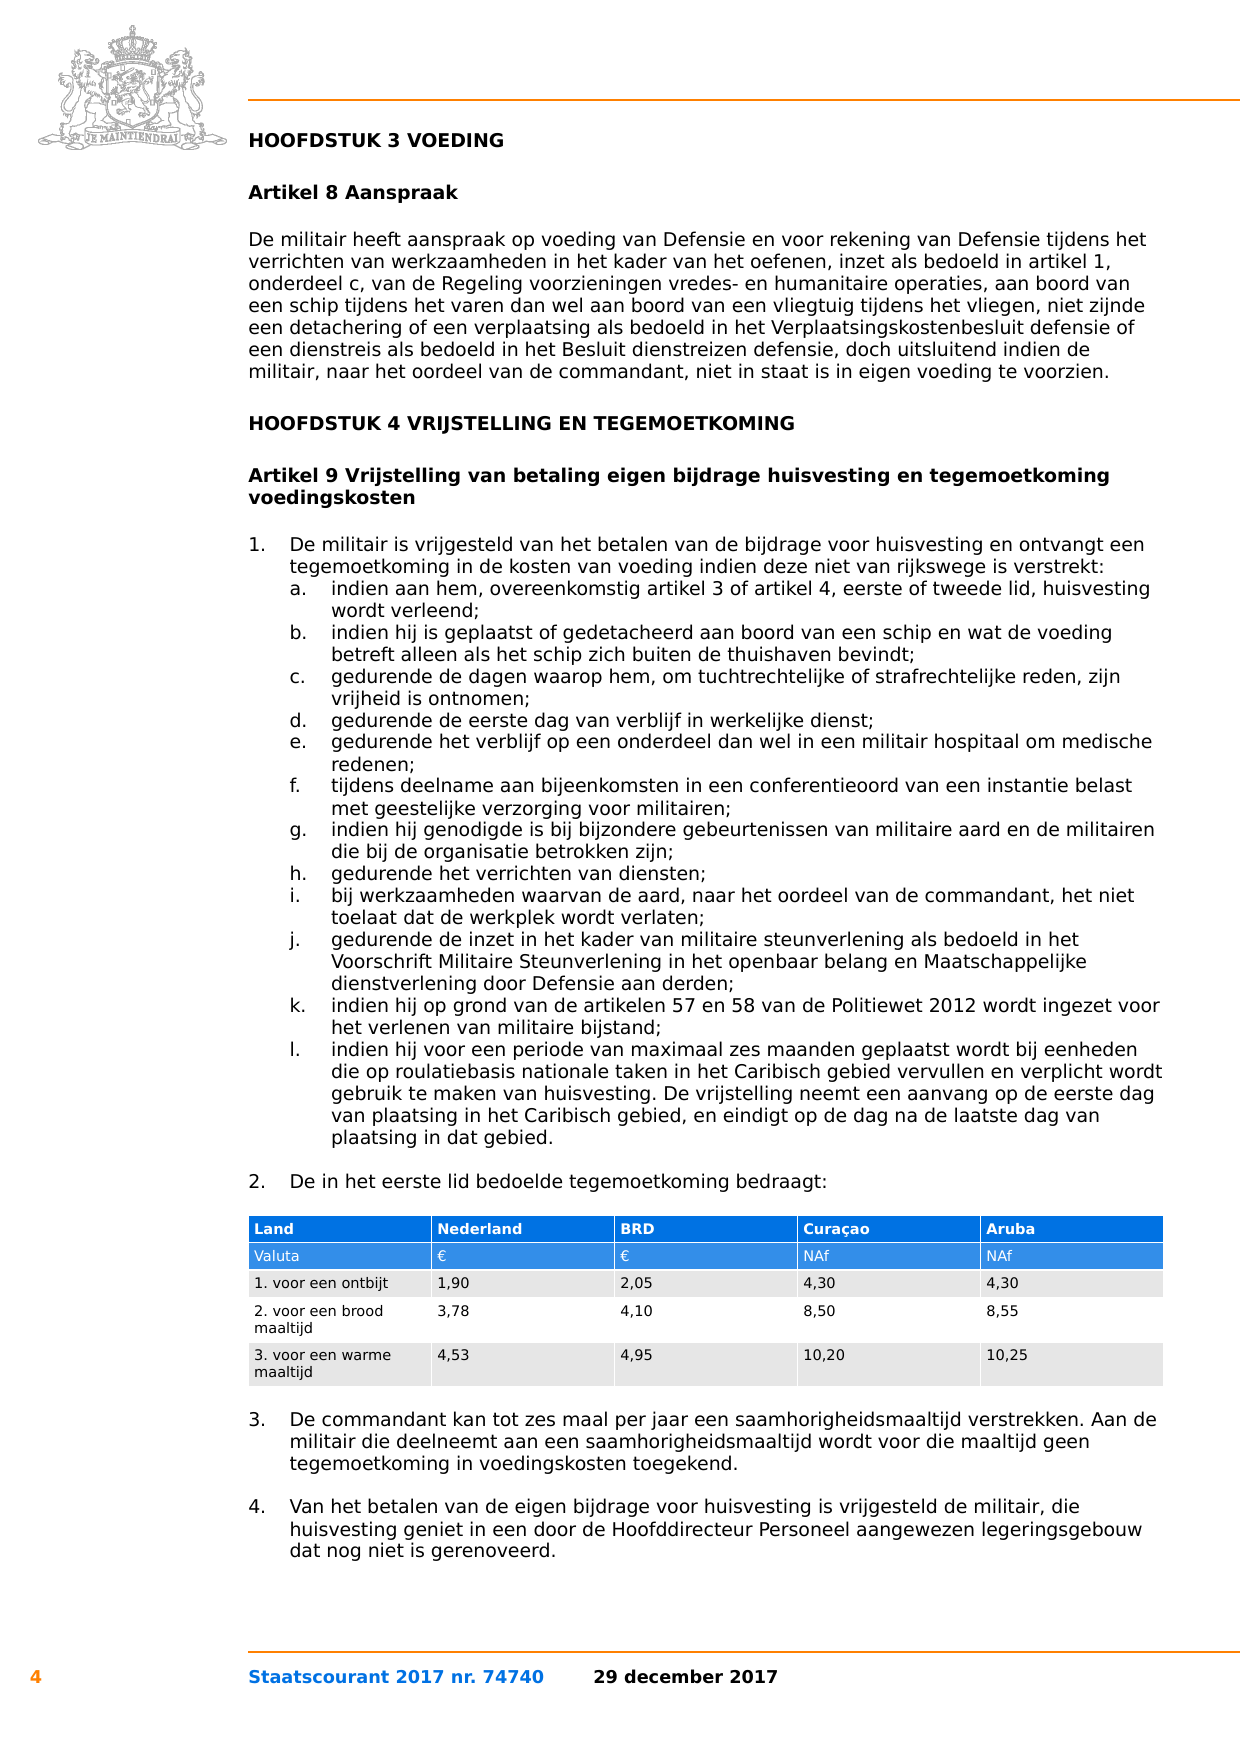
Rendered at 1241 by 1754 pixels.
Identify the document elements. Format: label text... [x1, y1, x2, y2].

text 4. Van het betalen van de eigen bijdrage voor huisvesting is vrijgesteld de militair, die huisvesting geniet in een door de Hoofddirecteur Personeel aangewezen legeringsgebouw dat nog niet is gerenoveerd. [248, 1496, 1163, 1562]
table_cell € [615, 1243, 797, 1269]
table_cell € [432, 1243, 614, 1269]
text 1. De militair is vrijgesteld van het betalen van de bijdrage voor huisvesting en ontvangt een tegemoetkoming in de kosten van voeding indien deze niet van rijkswege is verstrekt: [248, 534, 1163, 578]
subtitle Artikel 8 Aanspraak [248, 182, 1163, 204]
table_header Nederland [432, 1216, 614, 1242]
table_cell 3,78 [432, 1298, 614, 1341]
table_cell 1,90 [432, 1271, 614, 1297]
table_cell 2. voor een brood maaltijd [249, 1298, 431, 1341]
subtitle Artikel 9 Vrijstelling van betaling eigen bijdrage huisvesting en tegemoetkoming voedingskosten [248, 465, 1163, 509]
table_cell 8,50 [798, 1298, 980, 1341]
table_cell Valuta [249, 1243, 431, 1269]
text d. gedurende de eerste dag van verblijf in werkelijke dienst; [289, 709, 1163, 731]
table_cell 3. voor een warme maaltijd [249, 1343, 431, 1386]
subtitle HOOFDSTUK 3 VOEDING [248, 130, 1163, 152]
table_header BRD [615, 1216, 797, 1242]
table_header Land [249, 1216, 431, 1242]
table_header Aruba [981, 1216, 1163, 1242]
text c. gedurende de dagen waarop hem, om tuchtrechtelijke of strafrechtelijke reden, zijn vrijheid is ontnomen; [289, 666, 1163, 709]
table_cell 4,30 [798, 1271, 980, 1297]
table_cell 10,25 [981, 1343, 1163, 1386]
table_cell 10,20 [798, 1343, 980, 1386]
table_cell 4,30 [981, 1271, 1163, 1297]
table_cell 4,53 [432, 1343, 614, 1386]
table_cell 1. voor een ontbijt [249, 1271, 431, 1297]
text l. indien hij voor een periode van maximaal zes maanden geplaatst wordt bij eenheden die op roulatiebasis nationale taken in het Caribisch gebied vervullen en verplicht wordt gebruik te maken van huisvesting. De vrijstelling neemt een aanvang op de eerste dag van plaatsing in het Caribisch gebied, en eindigt op de dag na de laatste dag van plaatsing in dat gebied. [289, 1039, 1163, 1149]
table_cell 4,10 [615, 1298, 797, 1341]
table_cell 8,55 [981, 1298, 1163, 1341]
table_cell 4,95 [615, 1343, 797, 1386]
text j. gedurende de inzet in het kader van militaire steunverlening als bedoeld in het Voorschrift Militaire Steunverlening in het openbaar belang en Maatschappelijke dienstverlening door Defensie aan derden; [289, 929, 1163, 995]
text f. tijdens deelname aan bijeenkomsten in een conferentieoord van een instantie belast met geestelijke verzorging voor militairen; [289, 775, 1163, 819]
text 2. De in het eerste lid bedoelde tegemoetkoming bedraagt: [248, 1171, 1163, 1193]
text g. indien hij genodigde is bij bijzondere gebeurtenissen van militaire aard en de militairen die bij de organisatie betrokken zijn; [289, 819, 1163, 863]
text e. gedurende het verblijf op een onderdeel dan wel in een militair hospitaal om medische redenen; [289, 731, 1163, 775]
picture [38, 25, 227, 150]
table_cell 2,05 [615, 1271, 797, 1297]
text h. gedurende het verrichten van diensten; [289, 863, 1163, 885]
text De militair heeft aanspraak op voeding van Defensie en voor rekening van Defensie tijdens het verrichten van werkzaamheden in het kader van het oefenen, inzet als bedoeld in artikel 1, onderdeel c, van de Regeling voorzieningen vredes- en humanitaire operaties, aan boord van een schip tijdens het varen dan wel aan boord van een vliegtuig tijdens het vliegen, niet zijnde een detachering of een verplaatsing als bedoeld in het Verplaatsingskostenbesluit defensie of een dienstreis als bedoeld in het Besluit dienstreizen defensie, doch uitsluitend indien de militair, naar het oordeel van de commandant, niet in staat is in eigen voeding te voorzien. [248, 229, 1163, 383]
table_cell NAf [798, 1243, 980, 1269]
table_header Curaçao [798, 1216, 980, 1242]
text i. bij werkzaamheden waarvan de aard, naar het oordeel van de commandant, het niet toelaat dat de werkplek wordt verlaten; [289, 885, 1163, 929]
text b. indien hij is geplaatst of gedetacheerd aan boord van een schip en wat de voeding betreft alleen als het schip zich buiten de thuishaven bevindt; [289, 622, 1163, 666]
text 3. De commandant kan tot zes maal per jaar een saamhorigheidsmaaltijd verstrekken. Aan de militair die deelneemt aan een saamhorigheidsmaaltijd wordt voor die maaltijd geen tegemoetkoming in voedingskosten toegekend. [248, 1409, 1163, 1474]
text k. indien hij op grond van de artikelen 57 en 58 van de Politiewet 2012 wordt ingezet voor het verlenen van militaire bijstand; [289, 995, 1163, 1039]
table_cell NAf [981, 1243, 1163, 1269]
subtitle HOOFDSTUK 4 VRIJSTELLING EN TEGEMOETKOMING [248, 413, 1163, 435]
text a. indien aan hem, overeenkomstig artikel 3 of artikel 4, eerste of tweede lid, huisvesting wordt verleend; [289, 578, 1163, 622]
